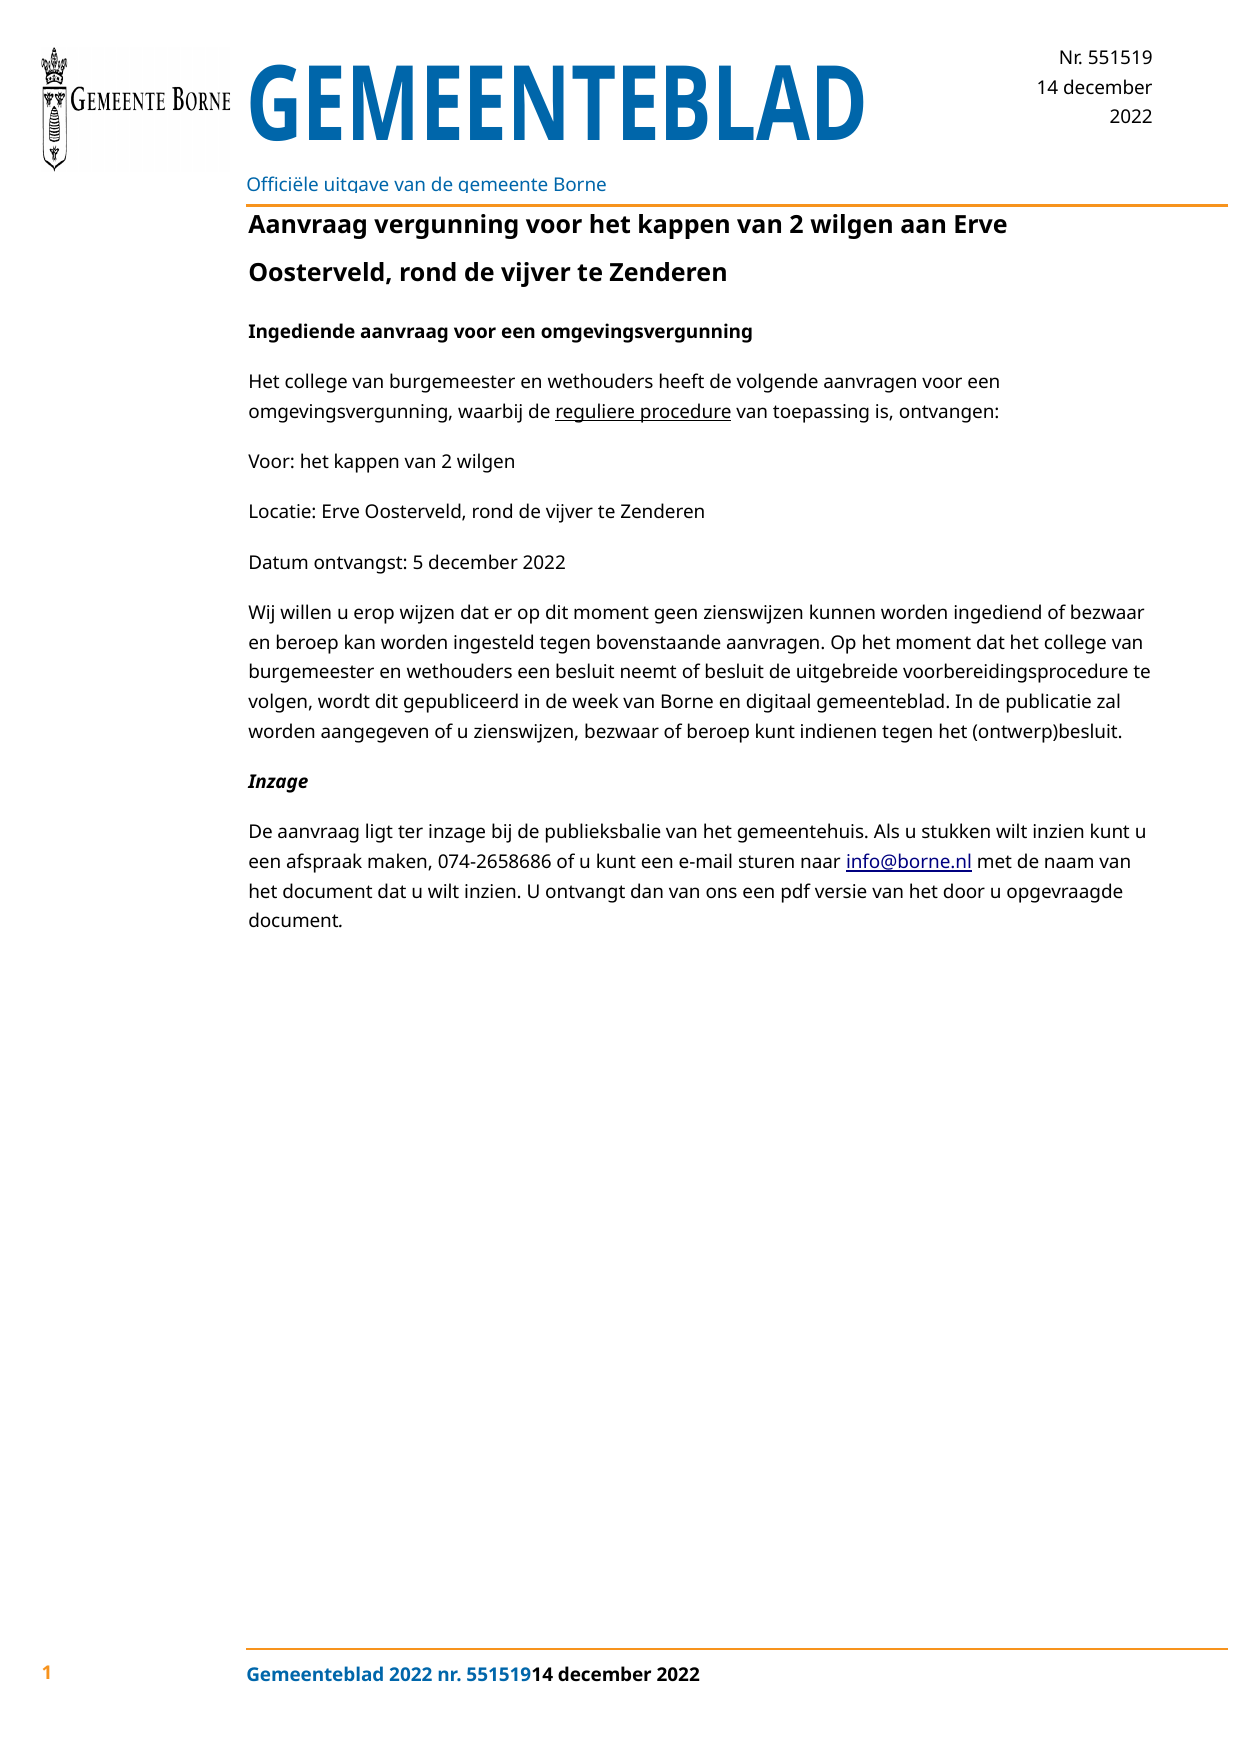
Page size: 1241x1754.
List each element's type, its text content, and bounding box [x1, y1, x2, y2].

text Voor: het kappen van 2 wilgen [248, 448, 1152, 474]
text De aanvraag ligt ter inzage bij de publieksbalie van het gemeentehuis. Als u stukken wilt inzien kunt u een afspraak maken, 074-2658686 of u kunt een e-mail sturen naar info@borne.nl met de naam van het document dat u wilt inzien. U ontvangt dan van ons een pdf versie van het door u opgevraagde document. [248, 819, 1152, 933]
text Datum ontvangst: 5 december 2022 [248, 549, 1152, 575]
text Ingediende aanvraag voor een omgevingsvergunning [248, 318, 1152, 344]
text Aanvraag vergunning voor het kappen van 2 wilgen aan Erve Oosterveld, rond de vijver te Zenderen [248, 207, 1152, 288]
picture [41, 47, 231, 172]
text Het college van burgemeester en wethouders heeft de volgende aanvragen voor een omgevingsvergunning, waarbij de reguliere procedure van toepassing is, ontvangen: [248, 368, 1152, 424]
text Inzage [248, 768, 1152, 794]
text Locatie: Erve Oosterveld, rond de vijver te Zenderen [248, 499, 1152, 524]
text Wij willen u erop wijzen dat er op dit moment geen zienswijzen kunnen worden ingediend of bezwaar en beroep kan worden ingesteld tegen bovenstaande aanvragen. Op het moment dat het college van burgemeester en wethouders een besluit neemt of besluit de uitgebreide voorbereidingsprocedure te volgen, wordt dit gepubliceerd in de week van Borne en digitaal gemeenteblad. In de publicatie zal worden aangegeven of u zienswijzen, bezwaar of beroep kunt indienen tegen het (ontwerp)besluit. [248, 599, 1152, 744]
